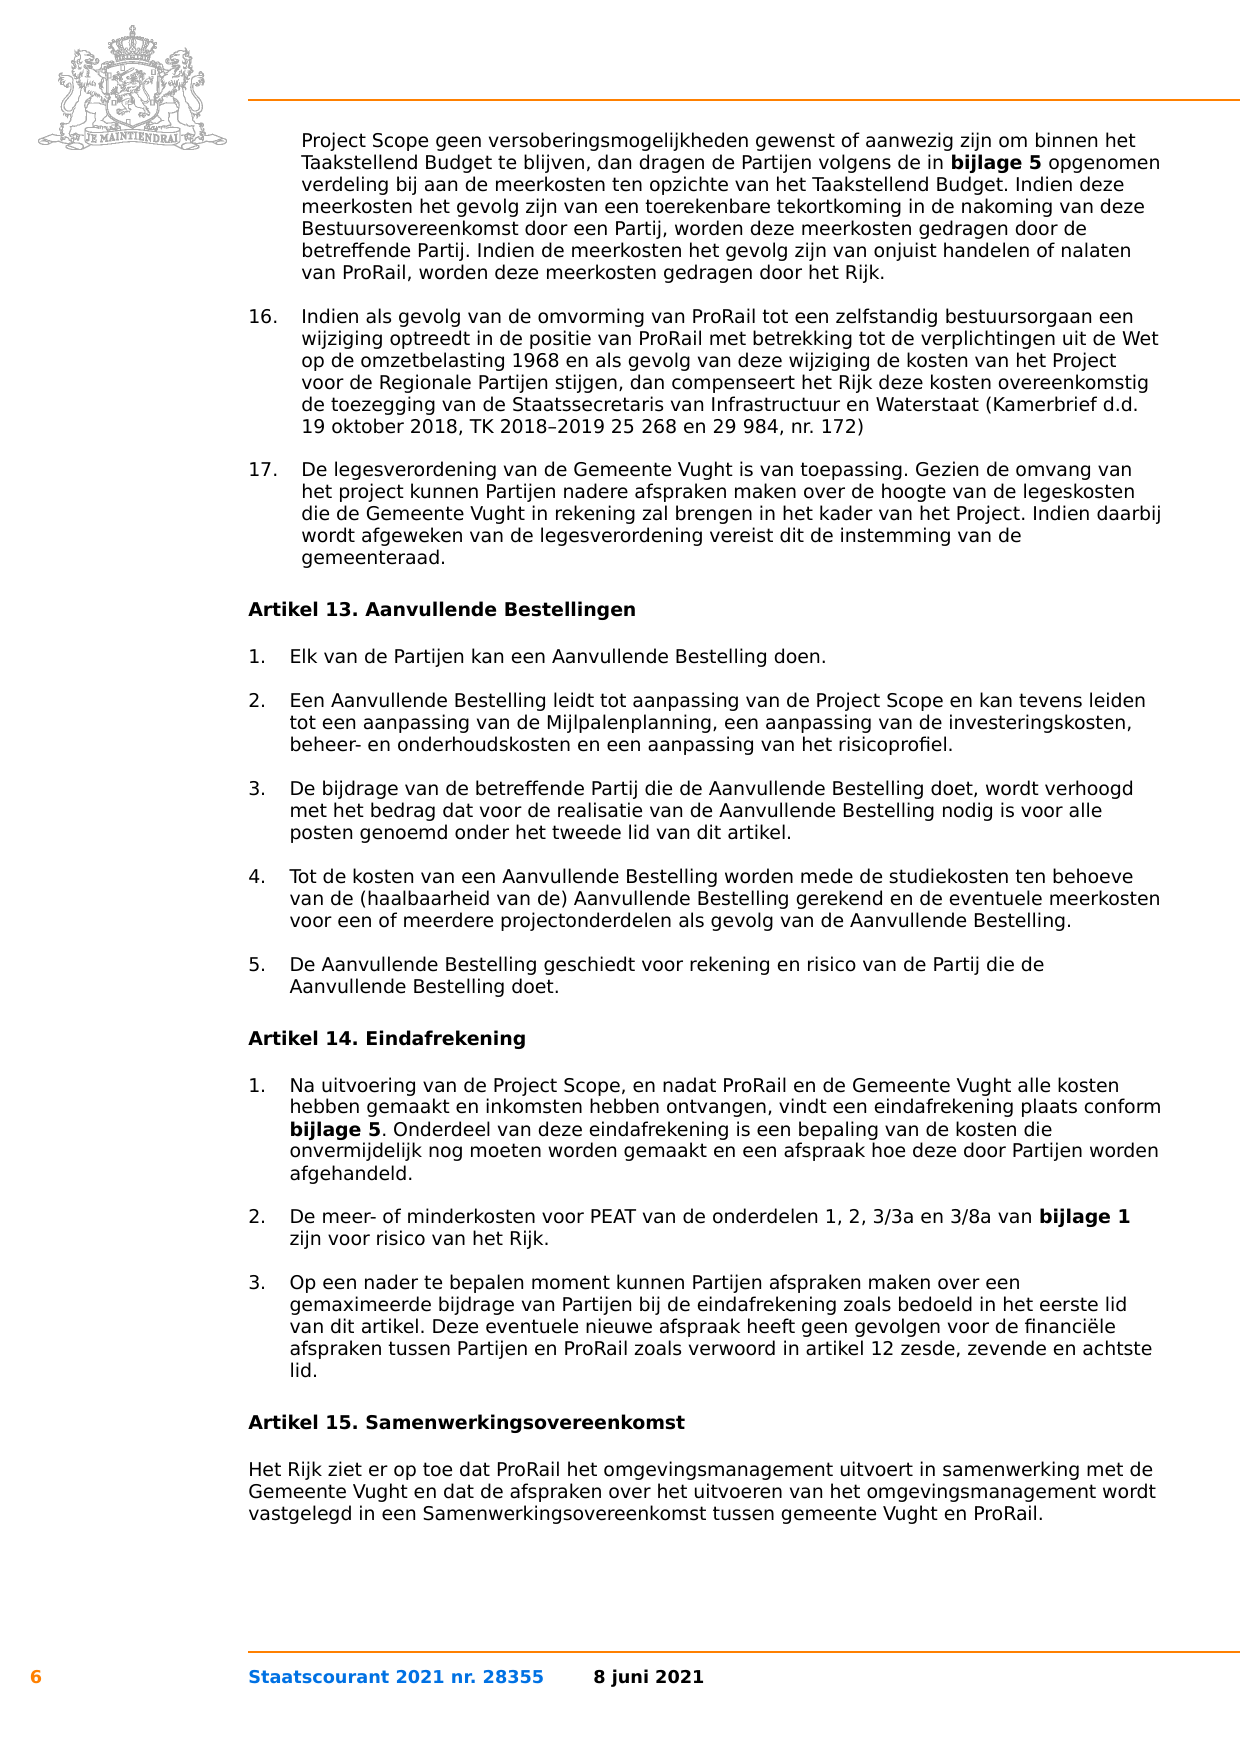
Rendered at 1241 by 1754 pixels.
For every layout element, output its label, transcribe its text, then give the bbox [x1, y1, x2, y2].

text 1. Na uitvoering van de Project Scope, en nadat ProRail en de Gemeente Vught alle kosten hebben gemaakt en inkomsten hebben ontvangen, vindt een eindafrekening plaats conform bijlage 5. Onderdeel van deze eindafrekening is een bepaling van de kosten die onvermijdelijk nog moeten worden gemaakt en een afspraak hoe deze door Partijen worden afgehandeld. [248, 1074, 1163, 1184]
text 1. Elk van de Partijen kan een Aanvullende Bestelling doen. [248, 646, 1163, 668]
picture [38, 25, 227, 150]
text 3. De bijdrage van de betreffende Partij die de Aanvullende Bestelling doet, wordt verhoogd met het bedrag dat voor de realisatie van de Aanvullende Bestelling nodig is voor alle posten genoemd onder het tweede lid van dit artikel. [248, 778, 1163, 844]
text 16. Indien als gevolg van de omvorming van ProRail tot een zelfstandig bestuursorgaan een wijziging optreedt in de positie van ProRail met betrekking tot de verplichtingen uit de Wet op de omzetbelasting 1968 en als gevolg van deze wijziging de kosten van het Project voor de Regionale Partijen stijgen, dan compenseert het Rijk deze kosten overeenkomstig de toezegging van de Staatssecretaris van Infrastructuur en Waterstaat (Kamerbrief d.d. 19 oktober 2018, TK 2018–2019 25 268 en 29 984, nr. 172) [248, 306, 1163, 437]
subtitle Artikel 13. Aanvullende Bestellingen [248, 599, 1163, 621]
text Project Scope geen versoberingsmogelijkheden gewenst of aanwezig zijn om binnen het Taakstellend Budget te blijven, dan dragen de Partijen volgens de in bijlage 5 opgenomen verdeling bij aan de meerkosten ten opzichte van het Taakstellend Budget. Indien deze meerkosten het gevolg zijn van een toerekenbare tekortkoming in de nakoming van deze Bestuursovereenkomst door een Partij, worden deze meerkosten gedragen door de betreffende Partij. Indien de meerkosten het gevolg zijn van onjuist handelen of nalaten van ProRail, worden deze meerkosten gedragen door het Rijk. [248, 130, 1163, 284]
text 2. De meer- of minderkosten voor PEAT van de onderdelen 1, 2, 3/3a en 3/8a van bijlage 1 zijn voor risico van het Rijk. [248, 1206, 1163, 1250]
text Het Rijk ziet er op toe dat ProRail het omgevingsmanagement uitvoert in samenwerking met de Gemeente Vught en dat de afspraken over het uitvoeren van het omgevingsmanagement wordt vastgelegd in een Samenwerkingsovereenkomst tussen gemeente Vught en ProRail. [248, 1459, 1163, 1525]
text 4. Tot de kosten van een Aanvullende Bestelling worden mede de studiekosten ten behoeve van de (haalbaarheid van de) Aanvullende Bestelling gerekend en de eventuele meerkosten voor een of meerdere projectonderdelen als gevolg van de Aanvullende Bestelling. [248, 866, 1163, 932]
text 17. De legesverordening van de Gemeente Vught is van toepassing. Gezien de omvang van het project kunnen Partijen nadere afspraken maken over de hoogte van de legeskosten die de Gemeente Vught in rekening zal brengen in het kader van het Project. Indien daarbij wordt afgeweken van de legesverordening vereist dit de instemming van de gemeenteraad. [248, 459, 1163, 569]
text 5. De Aanvullende Bestelling geschiedt voor rekening en risico van de Partij die de Aanvullende Bestelling doet. [248, 953, 1163, 997]
text 3. Op een nader te bepalen moment kunnen Partijen afspraken maken over een gemaximeerde bijdrage van Partijen bij de eindafrekening zoals bedoeld in het eerste lid van dit artikel. Deze eventuele nieuwe afspraak heeft geen gevolgen voor de financiële afspraken tussen Partijen en ProRail zoals verwoord in artikel 12 zesde, zevende en achtste lid. [248, 1272, 1163, 1382]
subtitle Artikel 14. Eindafrekening [248, 1027, 1163, 1049]
subtitle Artikel 15. Samenwerkingsovereenkomst [248, 1412, 1163, 1434]
text 2. Een Aanvullende Bestelling leidt tot aanpassing van de Project Scope en kan tevens leiden tot een aanpassing van de Mijlpalenplanning, een aanpassing van de investeringskosten, beheer- en onderhoudskosten en een aanpassing van het risicoprofiel. [248, 690, 1163, 756]
